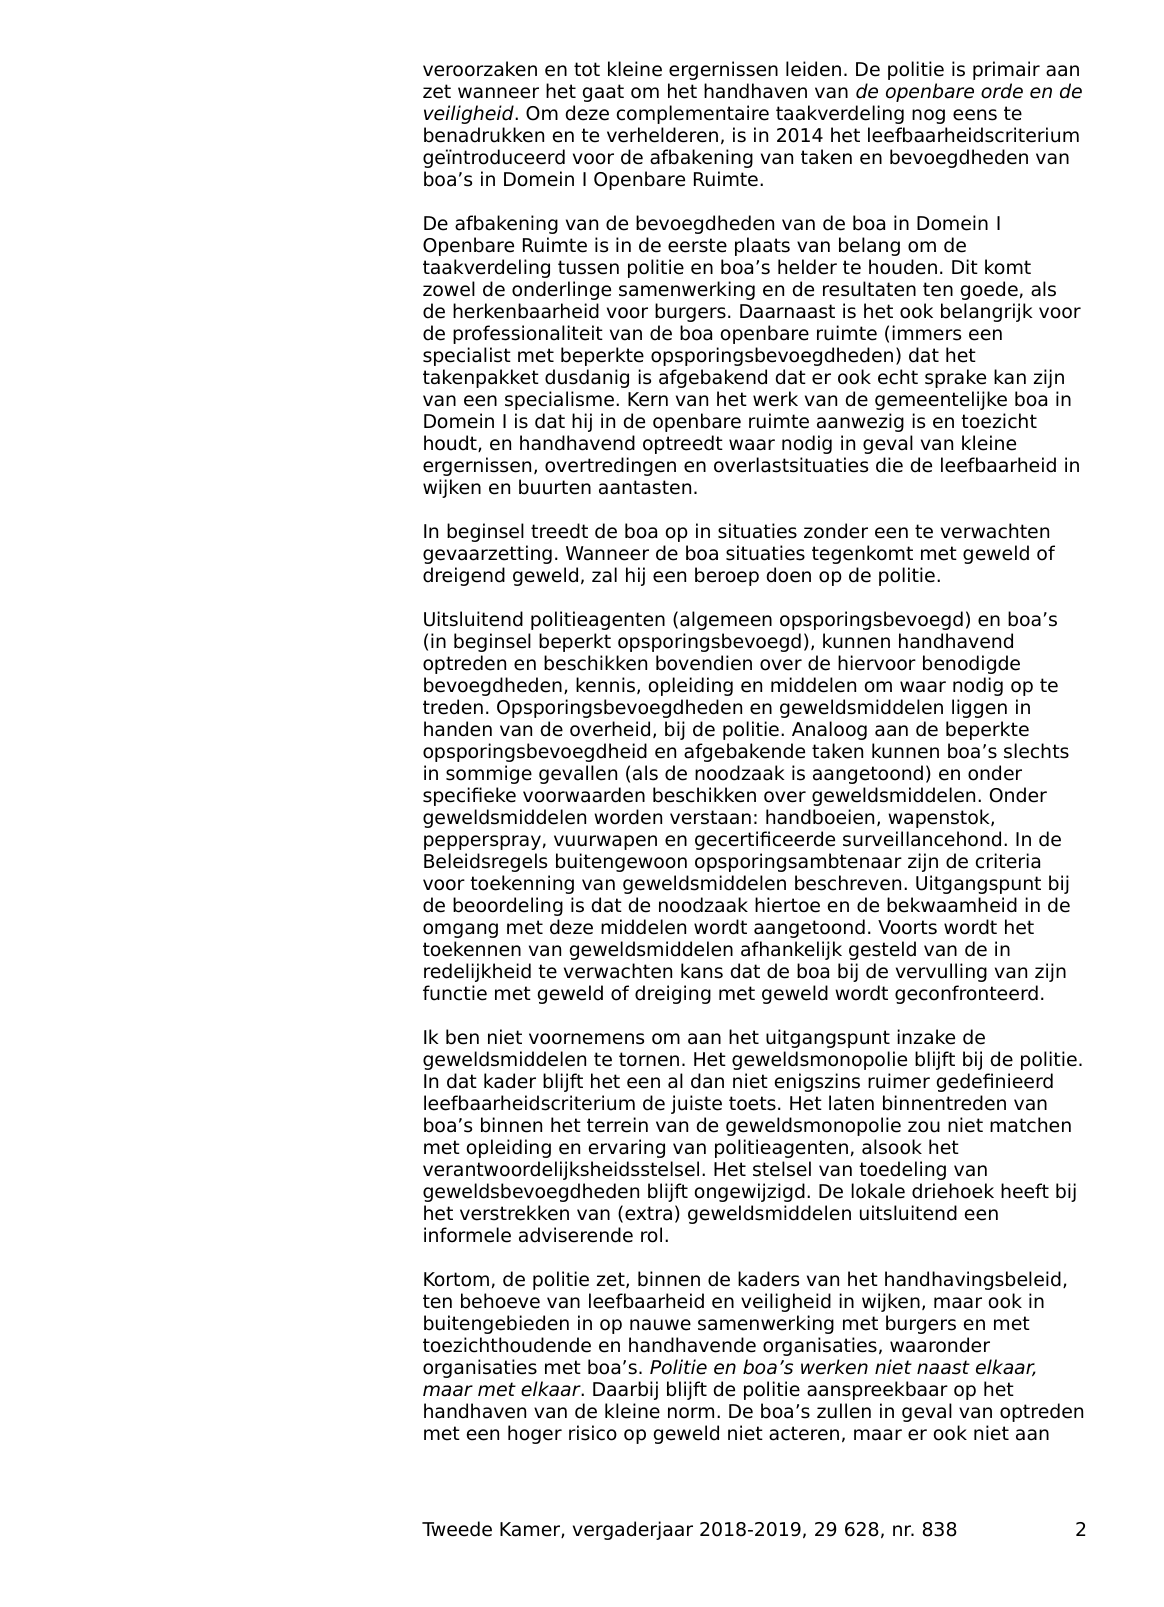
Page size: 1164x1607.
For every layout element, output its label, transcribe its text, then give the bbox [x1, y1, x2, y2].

text Kortom, de politie zet, binnen de kaders van het handhavingsbeleid, ten behoeve van leefbaarheid en veiligheid in wijken, maar ook in buitengebieden in op nauwe samenwerking met burgers en met toezichthoudende en handhavende organisaties, waaronder organisaties met boa’s. Politie en boa’s werken niet naast elkaar, maar met elkaar. Daarbij blijft de politie aanspreekbaar op het handhaven van de kleine norm. De boa’s zullen in geval van optreden met een hoger risico op geweld niet acteren, maar er ook niet aan [422, 1269, 1087, 1445]
text In beginsel treedt de boa op in situaties zonder een te verwachten gevaarzetting. Wanneer de boa situaties tegenkomt met geweld of dreigend geweld, zal hij een beroep doen op de politie. [422, 521, 1087, 587]
text veroorzaken en tot kleine ergernissen leiden. De politie is primair aan zet wanneer het gaat om het handhaven van de openbare orde en de veiligheid. Om deze complementaire taakverdeling nog eens te benadrukken en te verhelderen, is in 2014 het leefbaarheidscriterium geïntroduceerd voor de afbakening van taken en bevoegdheden van boa’s in Domein I Openbare Ruimte. [422, 59, 1087, 191]
text De afbakening van de bevoegdheden van de boa in Domein I Openbare Ruimte is in de eerste plaats van belang om de taakverdeling tussen politie en boa’s helder te houden. Dit komt zowel de onderlinge samenwerking en de resultaten ten goede, als de herkenbaarheid voor burgers. Daarnaast is het ook belangrijk voor de professionaliteit van de boa openbare ruimte (immers een specialist met beperkte opsporingsbevoegdheden) dat het takenpakket dusdanig is afgebakend dat er ook echt sprake kan zijn van een specialisme. Kern van het werk van de gemeentelijke boa in Domein I is dat hij in de openbare ruimte aanwezig is en toezicht houdt, en handhavend optreedt waar nodig in geval van kleine ergernissen, overtredingen en overlastsituaties die de leefbaarheid in wijken en buurten aantasten. [422, 213, 1087, 499]
text Ik ben niet voornemens om aan het uitgangspunt inzake de geweldsmiddelen te tornen. Het geweldsmonopolie blijft bij de politie. In dat kader blijft het een al dan niet enigszins ruimer gedefinieerd leefbaarheidscriterium de juiste toets. Het laten binnentreden van boa’s binnen het terrein van de geweldsmonopolie zou niet matchen met opleiding en ervaring van politieagenten, alsook het verantwoordelijksheidsstelsel. Het stelsel van toedeling van geweldsbevoegdheden blijft ongewijzigd. De lokale driehoek heeft bij het verstrekken van (extra) geweldsmiddelen uitsluitend een informele adviserende rol. [422, 1027, 1087, 1247]
text Uitsluitend politieagenten (algemeen opsporingsbevoegd) en boa’s (in beginsel beperkt opsporingsbevoegd), kunnen handhavend optreden en beschikken bovendien over de hiervoor benodigde bevoegdheden, kennis, opleiding en middelen om waar nodig op te treden. Opsporingsbevoegdheden en geweldsmiddelen liggen in handen van de overheid, bij de politie. Analoog aan de beperkte opsporingsbevoegdheid en afgebakende taken kunnen boa’s slechts in sommige gevallen (als de noodzaak is aangetoond) en onder specifieke voorwaarden beschikken over geweldsmiddelen. Onder geweldsmiddelen worden verstaan: handboeien, wapenstok, pepperspray, vuurwapen en gecertificeerde surveillancehond. In de Beleidsregels buitengewoon opsporingsambtenaar zijn de criteria voor toekenning van geweldsmiddelen beschreven. Uitgangspunt bij de beoordeling is dat de noodzaak hiertoe en de bekwaamheid in de omgang met deze middelen wordt aangetoond. Voorts wordt het toekennen van geweldsmiddelen afhankelijk gesteld van de in redelijkheid te verwachten kans dat de boa bij de vervulling van zijn functie met geweld of dreiging met geweld wordt geconfronteerd. [422, 609, 1087, 1005]
